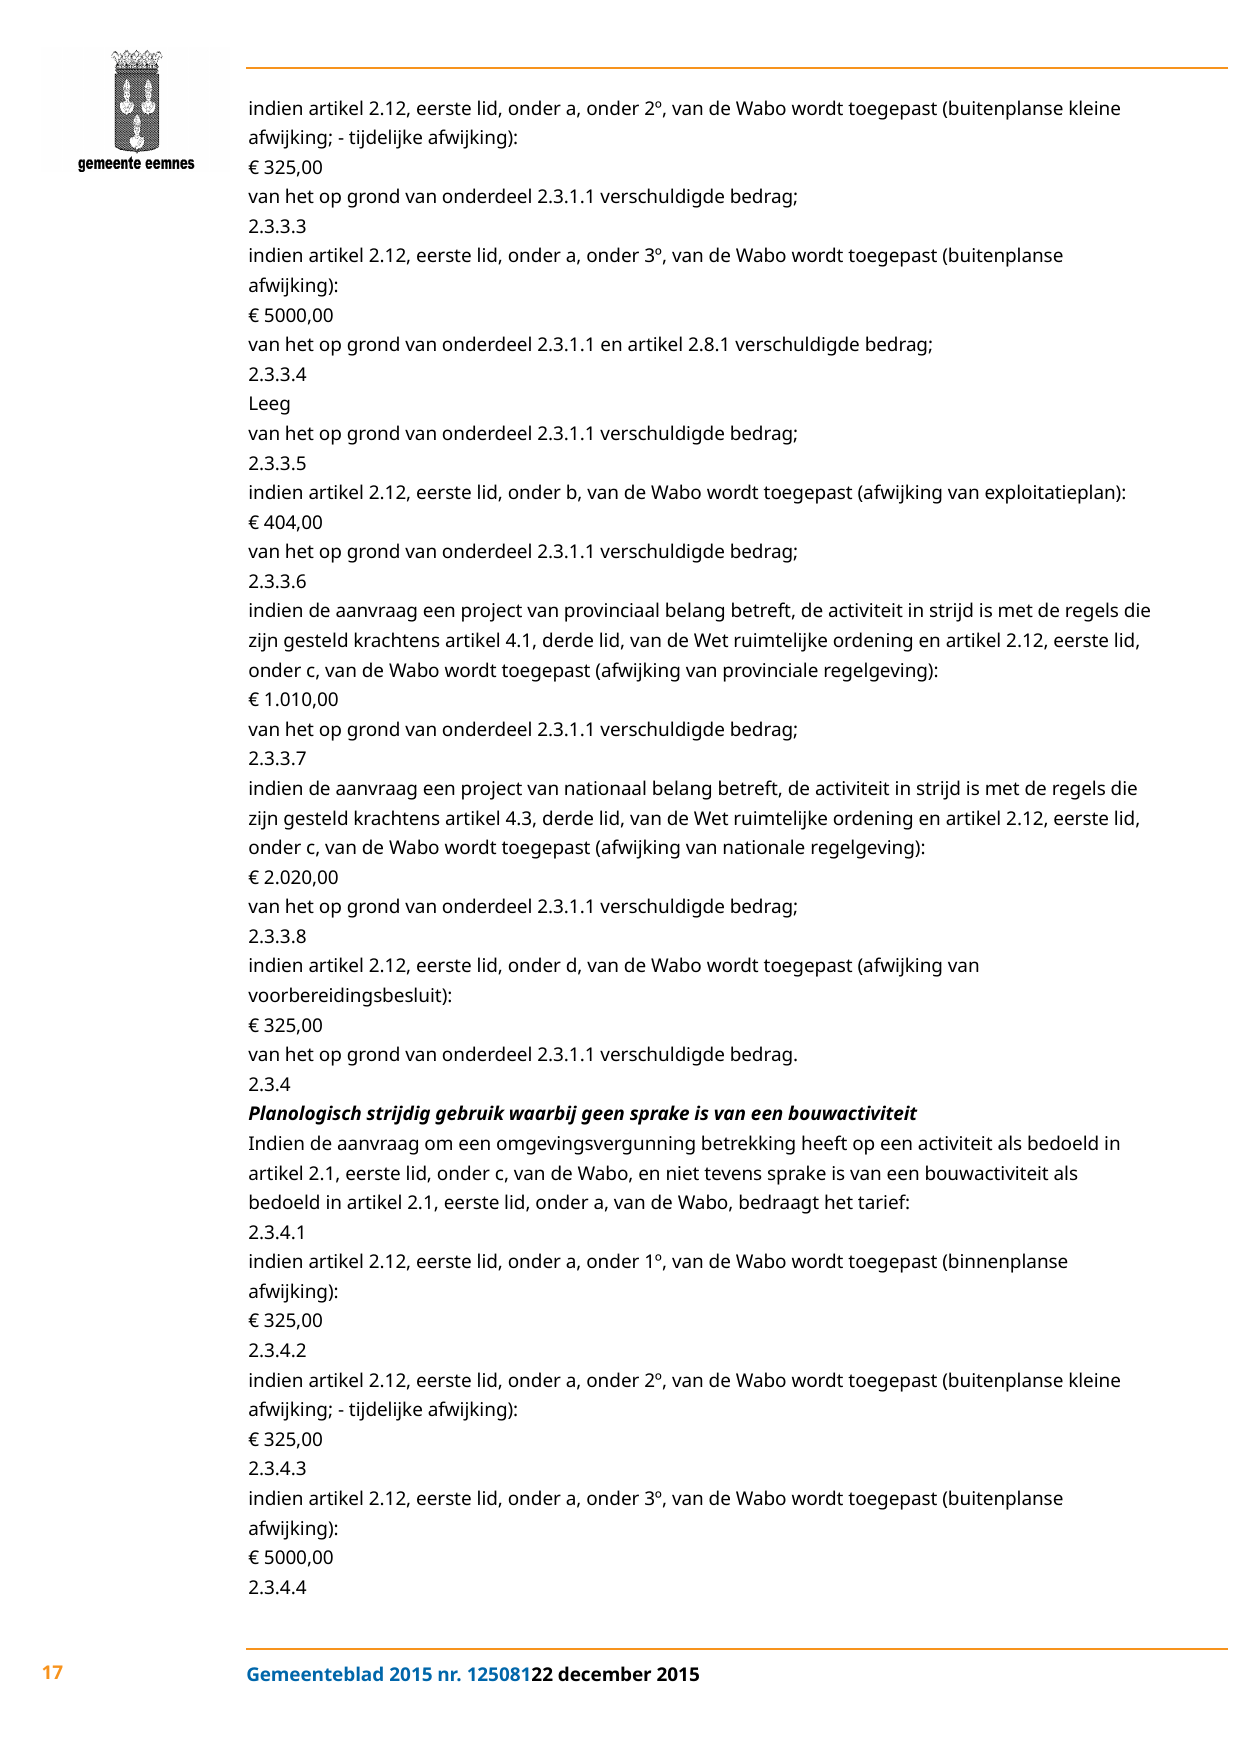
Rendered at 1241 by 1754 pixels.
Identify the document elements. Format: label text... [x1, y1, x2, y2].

text van het op grond van onderdeel 2.3.1.1 en artikel 2.8.1 verschuldigde bedrag; [248, 331, 1152, 357]
text 2.3.4.2 [248, 1337, 1152, 1363]
text € 5000,00 [248, 302, 1152, 328]
text 2.3.3.6 [248, 568, 1152, 594]
text 2.3.4.1 [248, 1219, 1152, 1245]
text van het op grond van onderdeel 2.3.1.1 verschuldigde bedrag; [248, 420, 1152, 446]
text van het op grond van onderdeel 2.3.1.1 verschuldigde bedrag. [248, 1041, 1152, 1067]
text van het op grond van onderdeel 2.3.1.1 verschuldigde bedrag; [248, 893, 1152, 919]
text 2.3.3.7 [248, 746, 1152, 771]
text 2.3.3.8 [248, 923, 1152, 949]
text indien artikel 2.12, eerste lid, onder a, onder 1º, van de Wabo wordt toegepast (binnenplanse afwijking): [248, 1248, 1152, 1304]
text € 1.010,00 [248, 686, 1152, 712]
text € 325,00 [248, 1012, 1152, 1038]
text 2.3.3.5 [248, 450, 1152, 476]
text € 325,00 [248, 1426, 1152, 1452]
text indien artikel 2.12, eerste lid, onder a, onder 2º, van de Wabo wordt toegepast (buitenplanse kleine afwijking; - tijdelijke afwijking): [248, 95, 1152, 150]
text 2.3.4.4 [248, 1574, 1152, 1600]
text van het op grond van onderdeel 2.3.1.1 verschuldigde bedrag; [248, 183, 1152, 209]
text 2.3.4 [248, 1071, 1152, 1097]
text € 325,00 [248, 154, 1152, 180]
text € 404,00 [248, 509, 1152, 535]
text € 325,00 [248, 1308, 1152, 1333]
text 2.3.4.3 [248, 1456, 1152, 1481]
text van het op grond van onderdeel 2.3.1.1 verschuldigde bedrag; [248, 716, 1152, 742]
text 2.3.3.3 [248, 213, 1152, 239]
picture [41, 47, 231, 172]
text indien de aanvraag een project van nationaal belang betreft, de activiteit in strijd is met de regels die zijn gesteld krachtens artikel 4.3, derde lid, van de Wet ruimtelijke ordening en artikel 2.12, eerste lid, onder c, van de Wabo wordt toegepast (afwijking van nationale regelgeving): [248, 775, 1152, 860]
text € 2.020,00 [248, 864, 1152, 890]
text van het op grond van onderdeel 2.3.1.1 verschuldigde bedrag; [248, 538, 1152, 564]
text Planologisch strijdig gebruik waarbij geen sprake is van een bouwactiviteit [248, 1101, 1152, 1126]
text indien artikel 2.12, eerste lid, onder a, onder 3º, van de Wabo wordt toegepast (buitenplanse afwijking): [248, 243, 1152, 298]
text indien artikel 2.12, eerste lid, onder a, onder 3º, van de Wabo wordt toegepast (buitenplanse afwijking): [248, 1485, 1152, 1541]
text indien artikel 2.12, eerste lid, onder d, van de Wabo wordt toegepast (afwijking van voorbereidingsbesluit): [248, 953, 1152, 1008]
text 2.3.3.4 [248, 361, 1152, 387]
text Leeg [248, 391, 1152, 416]
text indien artikel 2.12, eerste lid, onder a, onder 2º, van de Wabo wordt toegepast (buitenplanse kleine afwijking; - tijdelijke afwijking): [248, 1367, 1152, 1422]
text indien de aanvraag een project van provinciaal belang betreft, de activiteit in strijd is met de regels die zijn gesteld krachtens artikel 4.1, derde lid, van de Wet ruimtelijke ordening en artikel 2.12, eerste lid, onder c, van de Wabo wordt toegepast (afwijking van provinciale regelgeving): [248, 598, 1152, 683]
text € 5000,00 [248, 1544, 1152, 1570]
text indien artikel 2.12, eerste lid, onder b, van de Wabo wordt toegepast (afwijking van exploitatieplan): [248, 479, 1152, 505]
text Indien de aanvraag om een omgevingsvergunning betrekking heeft op een activiteit als bedoeld in artikel 2.1, eerste lid, onder c, van de Wabo, en niet tevens sprake is van een bouwactiviteit als bedoeld in artikel 2.1, eerste lid, onder a, van de Wabo, bedraagt het tarief: [248, 1130, 1152, 1215]
